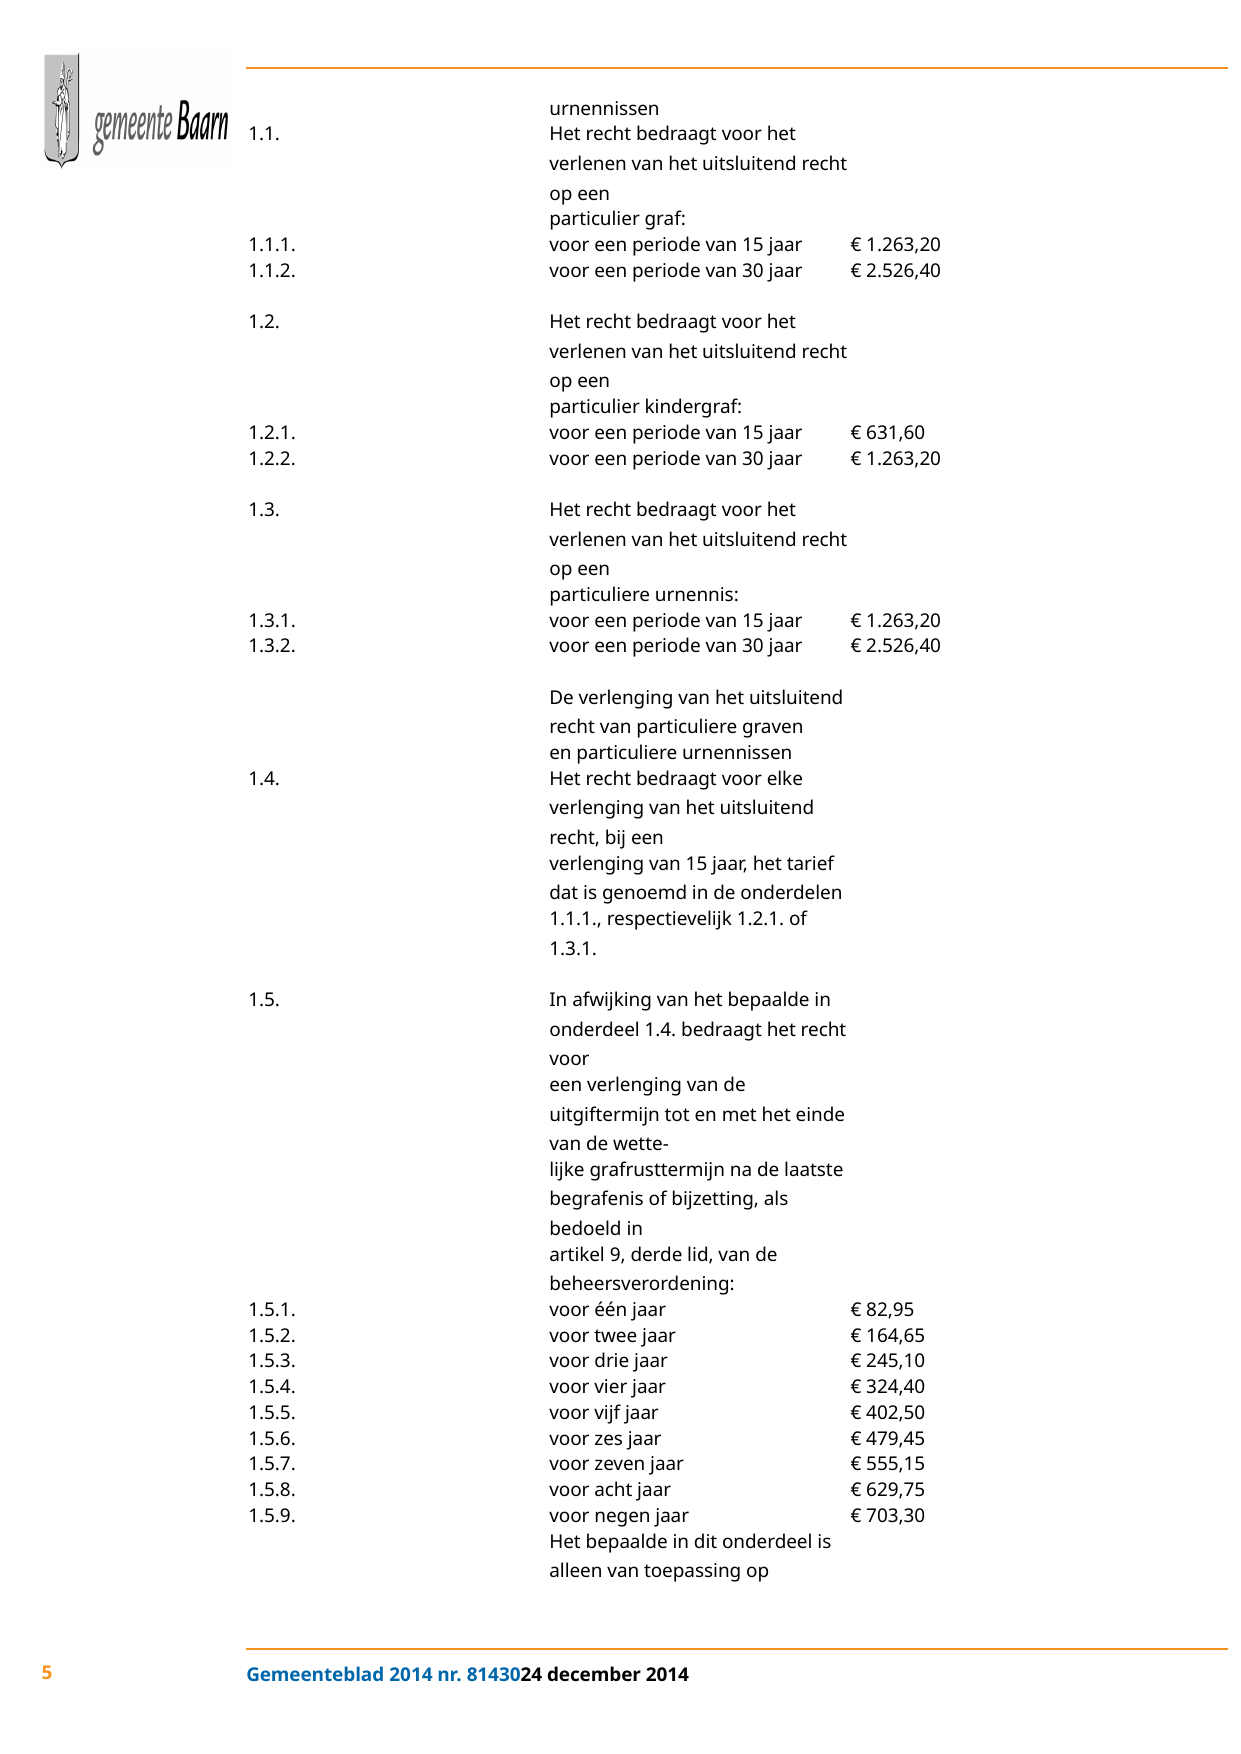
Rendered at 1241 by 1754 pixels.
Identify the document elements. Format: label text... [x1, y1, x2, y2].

table_cell 1.5.6. [248, 1425, 549, 1451]
table_cell 1.3.2. [248, 633, 549, 658]
table_cell [850, 496, 1152, 581]
table_cell artikel 9, derde lid, van de beheersverordening: [549, 1241, 850, 1296]
table_cell [850, 739, 1152, 765]
table_cell lijke grafrusttermijn na de laatste begrafenis of bijzetting, als bedoeld in [549, 1156, 850, 1241]
table_cell particuliere urnennis: [549, 581, 850, 607]
table_cell € 164,65 [850, 1322, 1152, 1348]
table_cell voor drie jaar [549, 1348, 850, 1373]
table_cell [248, 850, 549, 905]
table_cell [850, 470, 1152, 496]
table_cell De verlenging van het uitsluitend recht van particuliere graven [549, 684, 850, 739]
table_cell [248, 658, 549, 684]
table_cell voor een periode van 30 jaar [549, 633, 850, 658]
table_cell [248, 905, 549, 961]
table_cell voor een periode van 15 jaar [549, 419, 850, 445]
table_cell 1.5.3. [248, 1348, 549, 1373]
table_cell 1.4. [248, 765, 549, 850]
table_cell 1.1. [248, 121, 549, 205]
table_cell [850, 658, 1152, 684]
table_cell € 402,50 [850, 1399, 1152, 1425]
table_cell voor negen jaar [549, 1502, 850, 1528]
table_cell 1.5. [248, 986, 549, 1071]
table_cell en particuliere urnennissen [549, 739, 850, 765]
table_cell [549, 961, 850, 986]
table_cell voor vijf jaar [549, 1399, 850, 1425]
table_cell [850, 393, 1152, 419]
table_cell urnennissen [549, 95, 850, 121]
table_cell [850, 308, 1152, 393]
table_cell voor zeven jaar [549, 1451, 850, 1476]
table_cell [248, 1528, 549, 1583]
table_cell [248, 581, 549, 607]
table_cell [850, 850, 1152, 905]
table_cell [248, 393, 549, 419]
table_cell 1.5.1. [248, 1296, 549, 1322]
table_cell voor één jaar [549, 1296, 850, 1322]
table_cell [850, 961, 1152, 986]
table_cell € 631,60 [850, 419, 1152, 445]
table_cell € 1.263,20 [850, 231, 1152, 257]
table_cell voor een periode van 30 jaar [549, 445, 850, 470]
table_cell voor een periode van 15 jaar [549, 607, 850, 632]
table_cell [850, 684, 1152, 739]
picture [41, 47, 231, 172]
table_cell € 555,15 [850, 1451, 1152, 1476]
table_cell € 2.526,40 [850, 633, 1152, 658]
table_cell [850, 581, 1152, 607]
table_cell [850, 765, 1152, 850]
table_cell [549, 658, 850, 684]
table_cell [850, 1241, 1152, 1296]
table_cell [248, 1241, 549, 1296]
table_cell voor een periode van 15 jaar [549, 231, 850, 257]
table_cell [248, 684, 549, 739]
table_cell 1.5.4. [248, 1374, 549, 1399]
table_cell voor acht jaar [549, 1476, 850, 1502]
table_cell [850, 905, 1152, 961]
table_cell [248, 470, 549, 496]
table_cell [850, 1528, 1152, 1583]
table_cell een verlenging van de uitgiftermijn tot en met het einde van de wette- [549, 1071, 850, 1156]
table_cell verlenging van 15 jaar, het tarief dat is genoemd in de onderdelen [549, 850, 850, 905]
table_cell 1.2.1. [248, 419, 549, 445]
table_cell [248, 1071, 549, 1156]
table_cell € 629,75 [850, 1476, 1152, 1502]
table_cell [549, 283, 850, 308]
table_cell 1.5.9. [248, 1502, 549, 1528]
table_cell [850, 986, 1152, 1071]
table_cell 1.2.2. [248, 445, 549, 470]
table_cell 1.5.2. [248, 1322, 549, 1348]
table_cell [248, 283, 549, 308]
table_cell particulier kindergraf: [549, 393, 850, 419]
table_cell [850, 205, 1152, 231]
table_cell 1.5.7. [248, 1451, 549, 1476]
table_cell € 1.263,20 [850, 607, 1152, 632]
table_cell voor zes jaar [549, 1425, 850, 1451]
table_cell In afwijking van het bepaalde in onderdeel 1.4. bedraagt het recht voor [549, 986, 850, 1071]
table_cell 1.1.1., respectievelijk 1.2.1. of 1.3.1. [549, 905, 850, 961]
table_cell 1.3.1. [248, 607, 549, 632]
table_cell [549, 470, 850, 496]
table_cell 1.1.2. [248, 257, 549, 283]
table_cell 1.3. [248, 496, 549, 581]
table_cell € 1.263,20 [850, 445, 1152, 470]
table_cell [850, 95, 1152, 121]
table_cell 1.5.5. [248, 1399, 549, 1425]
table_cell [248, 95, 549, 121]
table_cell € 82,95 [850, 1296, 1152, 1322]
table_cell Het bepaalde in dit onderdeel is alleen van toepassing op [549, 1528, 850, 1583]
table_cell Het recht bedraagt voor het verlenen van het uitsluitend recht op een [549, 308, 850, 393]
table_cell Het recht bedraagt voor het verlenen van het uitsluitend recht op een [549, 496, 850, 581]
table_cell [248, 739, 549, 765]
table_cell [850, 1071, 1152, 1156]
table_cell voor twee jaar [549, 1322, 850, 1348]
table_cell particulier graf: [549, 205, 850, 231]
table_cell 1.1.1. [248, 231, 549, 257]
table_cell [850, 283, 1152, 308]
table_cell 1.5.8. [248, 1476, 549, 1502]
table_cell € 479,45 [850, 1425, 1152, 1451]
table_cell € 324,40 [850, 1374, 1152, 1399]
table_cell € 2.526,40 [850, 257, 1152, 283]
table_cell [248, 1156, 549, 1241]
table_cell voor vier jaar [549, 1374, 850, 1399]
table_cell [248, 961, 549, 986]
table_cell Het recht bedraagt voor het verlenen van het uitsluitend recht op een [549, 121, 850, 205]
table_cell € 703,30 [850, 1502, 1152, 1528]
table_cell [248, 205, 549, 231]
table_cell Het recht bedraagt voor elke verlenging van het uitsluitend recht, bij een [549, 765, 850, 850]
table_cell voor een periode van 30 jaar [549, 257, 850, 283]
table_cell € 245,10 [850, 1348, 1152, 1373]
table_cell 1.2. [248, 308, 549, 393]
table_cell [850, 121, 1152, 205]
